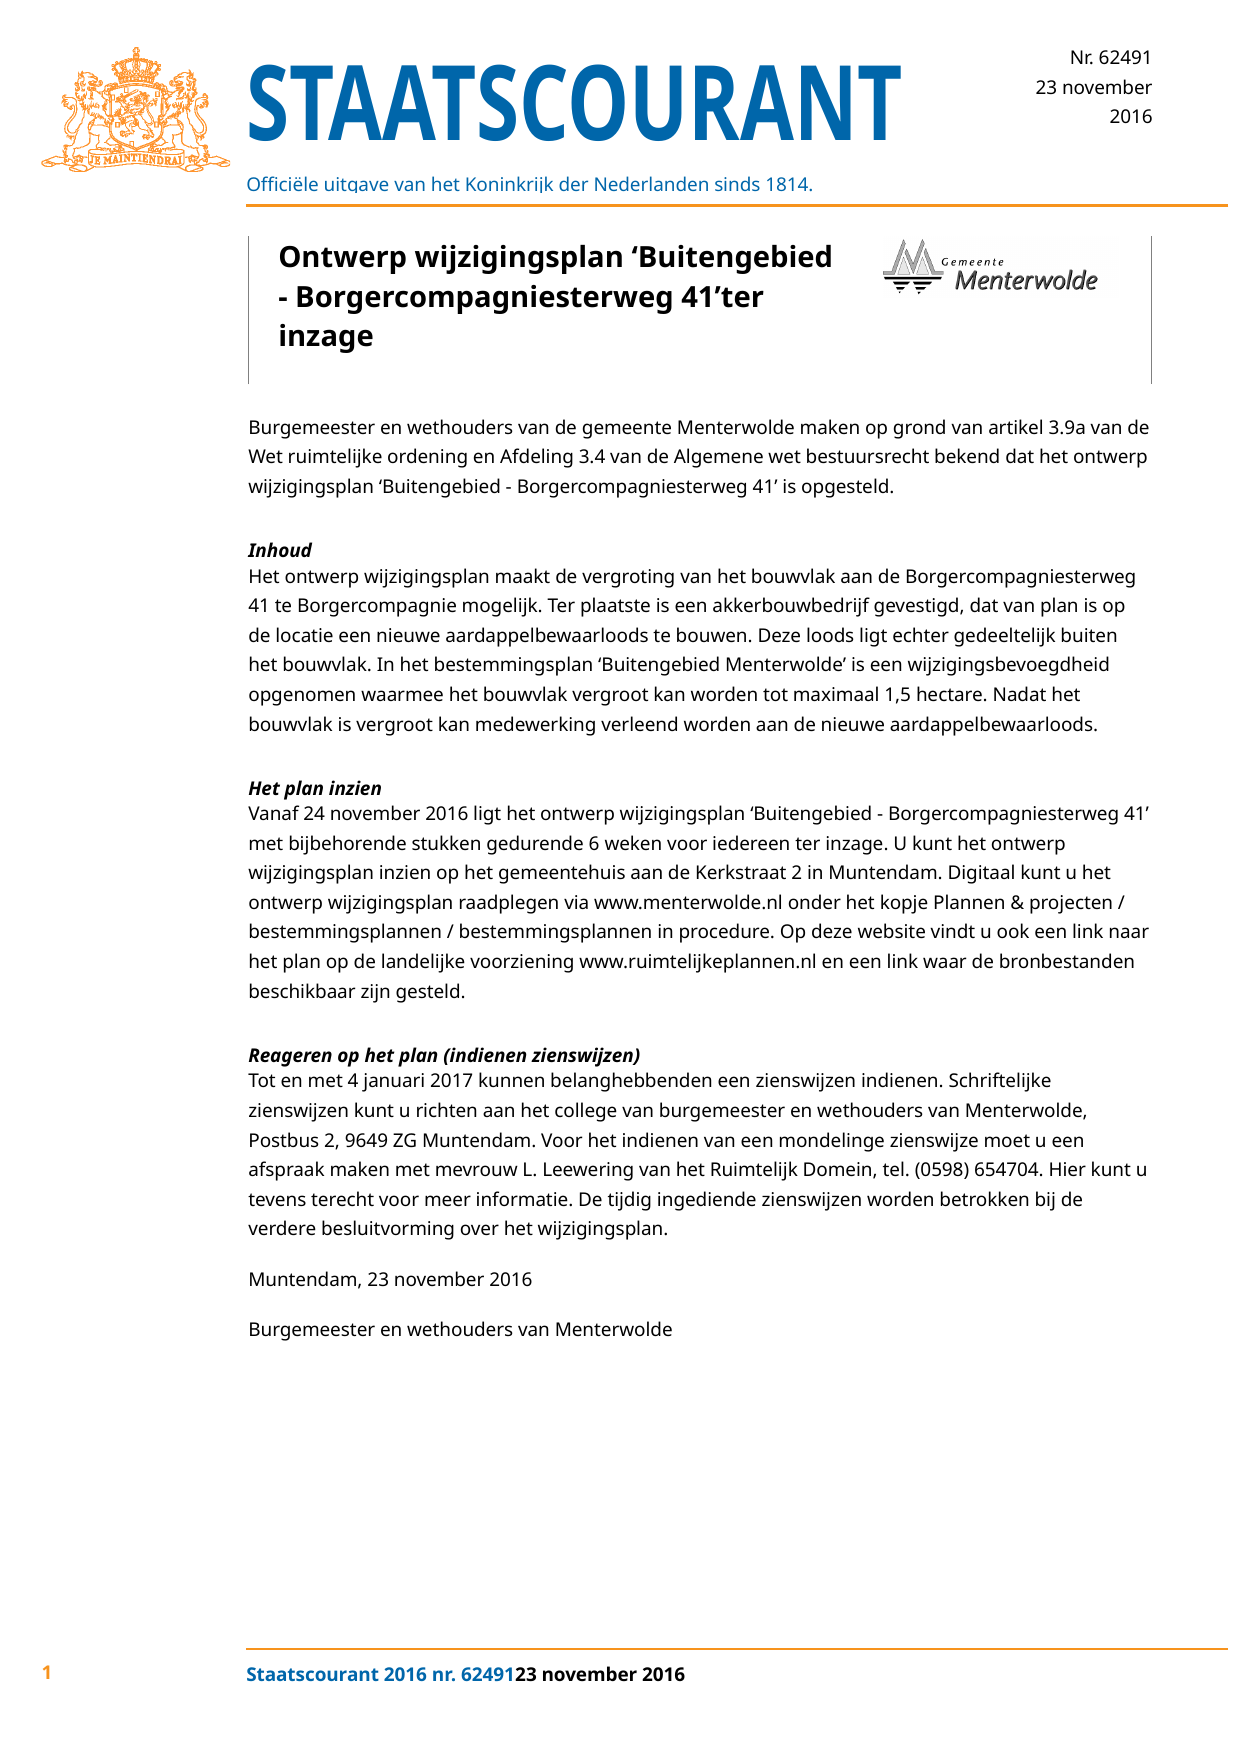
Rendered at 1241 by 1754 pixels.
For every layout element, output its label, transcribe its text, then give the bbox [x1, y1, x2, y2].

text Burgemeester en wethouders van Menterwolde [248, 1316, 1152, 1342]
picture [882, 236, 1119, 298]
picture [41, 47, 231, 172]
table_header [850, 236, 1151, 384]
text Het ontwerp wijzigingsplan maakt de vergroting van het bouwvlak aan de Borgercompagniesterweg 41 te Borgercompagnie mogelijk. Ter plaatste is een akkerbouwbedrijf gevestigd, dat van plan is op de locatie een nieuwe aardappelbewaarloods te bouwen. Deze loods ligt echter gedeeltelijk buiten het bouwvlak. In het bestemmingsplan ‘Buitengebied Menterwolde’ is een wijzigingsbevoegdheid opgenomen waarmee het bouwvlak vergroot kan worden tot maximaal 1,5 hectare. Nadat het bouwvlak is vergroot kan medewerking verleend worden aan de nieuwe aardappelbewaarloods. [248, 563, 1152, 736]
text Reageren op het plan (indienen zienswijzen) [248, 1042, 1152, 1068]
text Het plan inzien [248, 775, 1152, 800]
text Burgemeester en wethouders van de gemeente Menterwolde maken op grond van artikel 3.9a van de Wet ruimtelijke ordening en Afdeling 3.4 van de Algemene wet bestuursrecht bekend dat het ontwerp wijzigingsplan ‘Buitengebied - Borgercompagniesterweg 41’ is opgesteld. [248, 414, 1152, 499]
text Vanaf 24 november 2016 ligt het ontwerp wijzigingsplan ‘Buitengebied - Borgercompagniesterweg 41’ met bijbehorende stukken gedurende 6 weken voor iedereen ter inzage. U kunt het ontwerp wijzigingsplan inzien op het gemeentehuis aan de Kerkstraat 2 in Muntendam. Digitaal kunt u het ontwerp wijzigingsplan raadplegen via www.menterwolde.nl onder het kopje Plannen & projecten / bestemmingsplannen / bestemmingsplannen in procedure. Op deze website vindt u ook een link naar het plan op de landelijke voorziening www.ruimtelijkeplannen.nl en een link waar de bronbestanden beschikbaar zijn gesteld. [248, 800, 1152, 1004]
text Tot en met 4 januari 2017 kunnen belanghebbenden een zienswijzen indienen. Schriftelijke zienswijzen kunt u richten aan het college van burgemeester en wethouders van Menterwolde, Postbus 2, 9649 ZG Muntendam. Voor het indienen van een mondelinge zienswijze moet u een afspraak maken met mevrouw L. Leewering van het Ruimtelijk Domein, tel. (0598) 654704. Hier kunt u tevens terecht voor meer informatie. De tijdig ingediende zienswijzen worden betrokken bij de verdere besluitvorming over het wijzigingsplan. [248, 1068, 1152, 1241]
text Inhoud [248, 537, 1152, 563]
text Muntendam, 23 november 2016 [248, 1266, 1152, 1292]
table_header Ontwerp wijzigingsplan ‘Buitengebied - Borgercompagniesterweg 41’ter inzage [249, 236, 850, 384]
